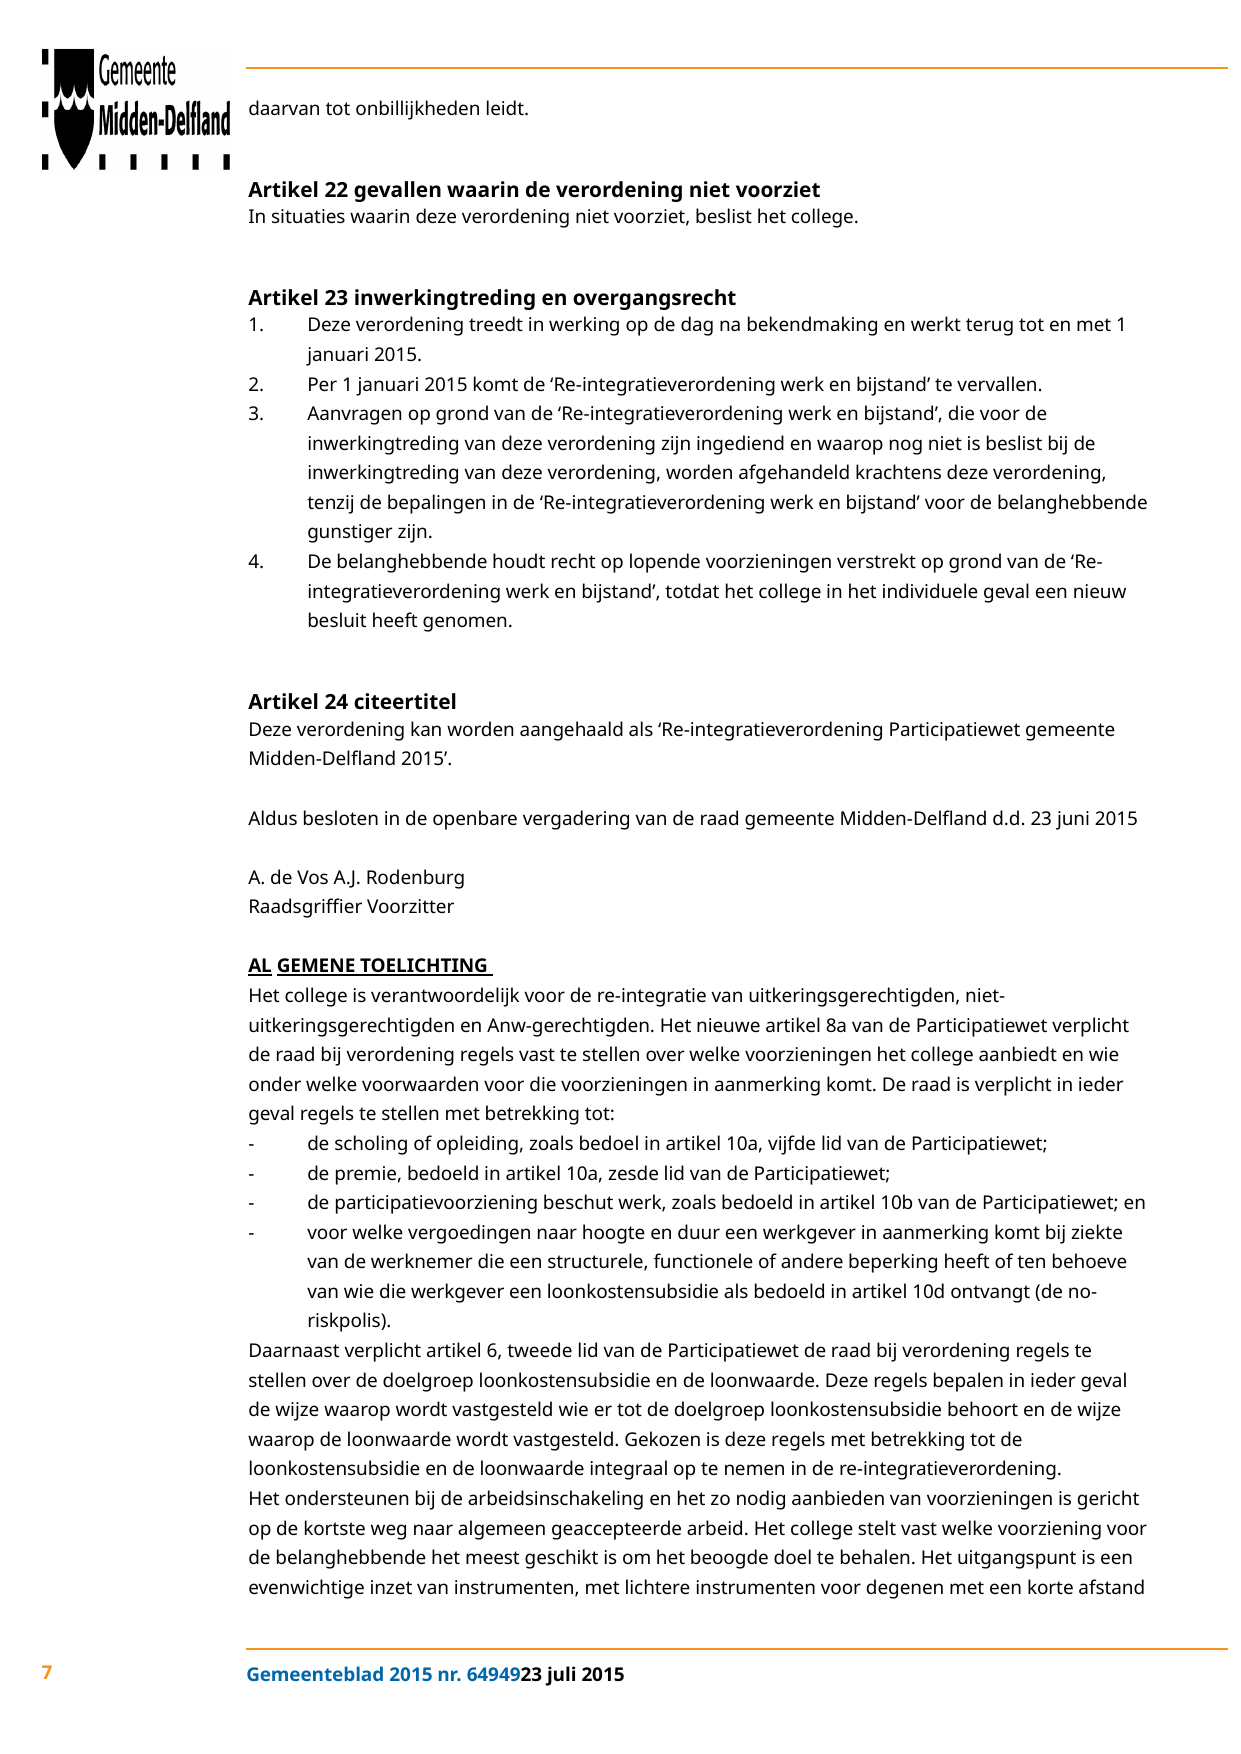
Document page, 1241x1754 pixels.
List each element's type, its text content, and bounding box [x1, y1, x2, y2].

text Het ondersteunen bij de arbeidsinschakeling en het zo nodig aanbieden van voorzieningen is gericht op de kortste weg naar algemeen geaccepteerde arbeid. Het college stelt vast welke voorziening voor de belanghebbende het meest geschikt is om het beoogde doel te behalen. Het uitgangspunt is een evenwichtige inzet van instrumenten, met lichtere instrumenten voor degenen met een korte afstand [248, 1485, 1152, 1599]
list De belanghebbende houdt recht op lopende voorzieningen verstrekt op grond van de ‘Re-integratieverordening werk en bijstand’, totdat het college in het individuele geval een nieuw besluit heeft genomen. [248, 548, 1152, 633]
text Deze verordening kan worden aangehaald als ‘Re-integratieverordening Participatiewet gemeente Midden-Delfland 2015’. [248, 716, 1152, 771]
list Deze verordening treedt in werking op de dag na bekendmaking en werkt terug tot en met 1 januari 2015. [248, 312, 1152, 367]
list de participatievoorziening beschut werk, zoals bedoeld in artikel 10b van de Participatiewet; en [248, 1189, 1152, 1215]
text Artikel 23 inwerkingtreding en overgangsrecht [248, 283, 1152, 312]
text A. de Vos A.J. Rodenburg [248, 864, 1152, 889]
text Aldus besloten in de openbare vergadering van de raad gemeente Midden-Delfland d.d. 23 juni 2015 [248, 805, 1152, 830]
list de scholing of opleiding, zoals bedoel in artikel 10a, vijfde lid van de Participatiewet; [248, 1130, 1152, 1156]
list Per 1 januari 2015 komt de ‘Re-integratieverordening werk en bijstand’ te vervallen. [248, 371, 1152, 397]
text daarvan tot onbillijkheden leidt. [248, 95, 1152, 121]
list voor welke vergoedingen naar hoogte en duur een werkgever in aanmerking komt bij ziekte van de werknemer die een structurele, functionele of andere beperking heeft of ten behoeve van wie die werkgever een loonkostensubsidie als bedoeld in artikel 10d ontvangt (de no-riskpolis). [248, 1219, 1152, 1333]
list de premie, bedoeld in artikel 10a, zesde lid van de Participatiewet; [248, 1160, 1152, 1185]
list Aanvragen op grond van de ‘Re-integratieverordening werk en bijstand’, die voor de inwerkingtreding van deze verordening zijn ingediend en waarop nog niet is beslist bij de inwerkingtreding van deze verordening, worden afgehandeld krachtens deze verordening, tenzij de bepalingen in de ‘Re-integratieverordening werk en bijstand’ voor de belanghebbende gunstiger zijn. [248, 400, 1152, 544]
picture [41, 47, 231, 172]
text Daarnaast verplicht artikel 6, tweede lid van de Participatiewet de raad bij verordening regels te stellen over de doelgroep loonkostensubsidie en de loonwaarde. Deze regels bepalen in ieder geval de wijze waarop wordt vastgesteld wie er tot de doelgroep loonkostensubsidie behoort en de wijze waarop de loonwaarde wordt vastgesteld. Gekozen is deze regels met betrekking tot de loonkostensubsidie en de loonwaarde integraal op te nemen in de re-integratieverordening. [248, 1337, 1152, 1481]
text Artikel 22 gevallen waarin de verordening niet voorziet [248, 175, 1152, 203]
text AL GEMENE TOELICHTING [248, 953, 1152, 978]
text Het college is verantwoordelijk voor de re-integratie van uitkeringsgerechtigden, niet-uitkeringsgerechtigden en Anw-gerechtigden. Het nieuwe artikel 8a van de Participatiewet verplicht de raad bij verordening regels vast te stellen over welke voorzieningen het college aanbiedt en wie onder welke voorwaarden voor die voorzieningen in aanmerking komt. De raad is verplicht in ieder geval regels te stellen met betrekking tot: [248, 982, 1152, 1126]
text Artikel 24 citeertitel [248, 687, 1152, 716]
text Raadsgriffier Voorzitter [248, 893, 1152, 919]
text In situaties waarin deze verordening niet voorziet, beslist het college. [248, 203, 1152, 229]
